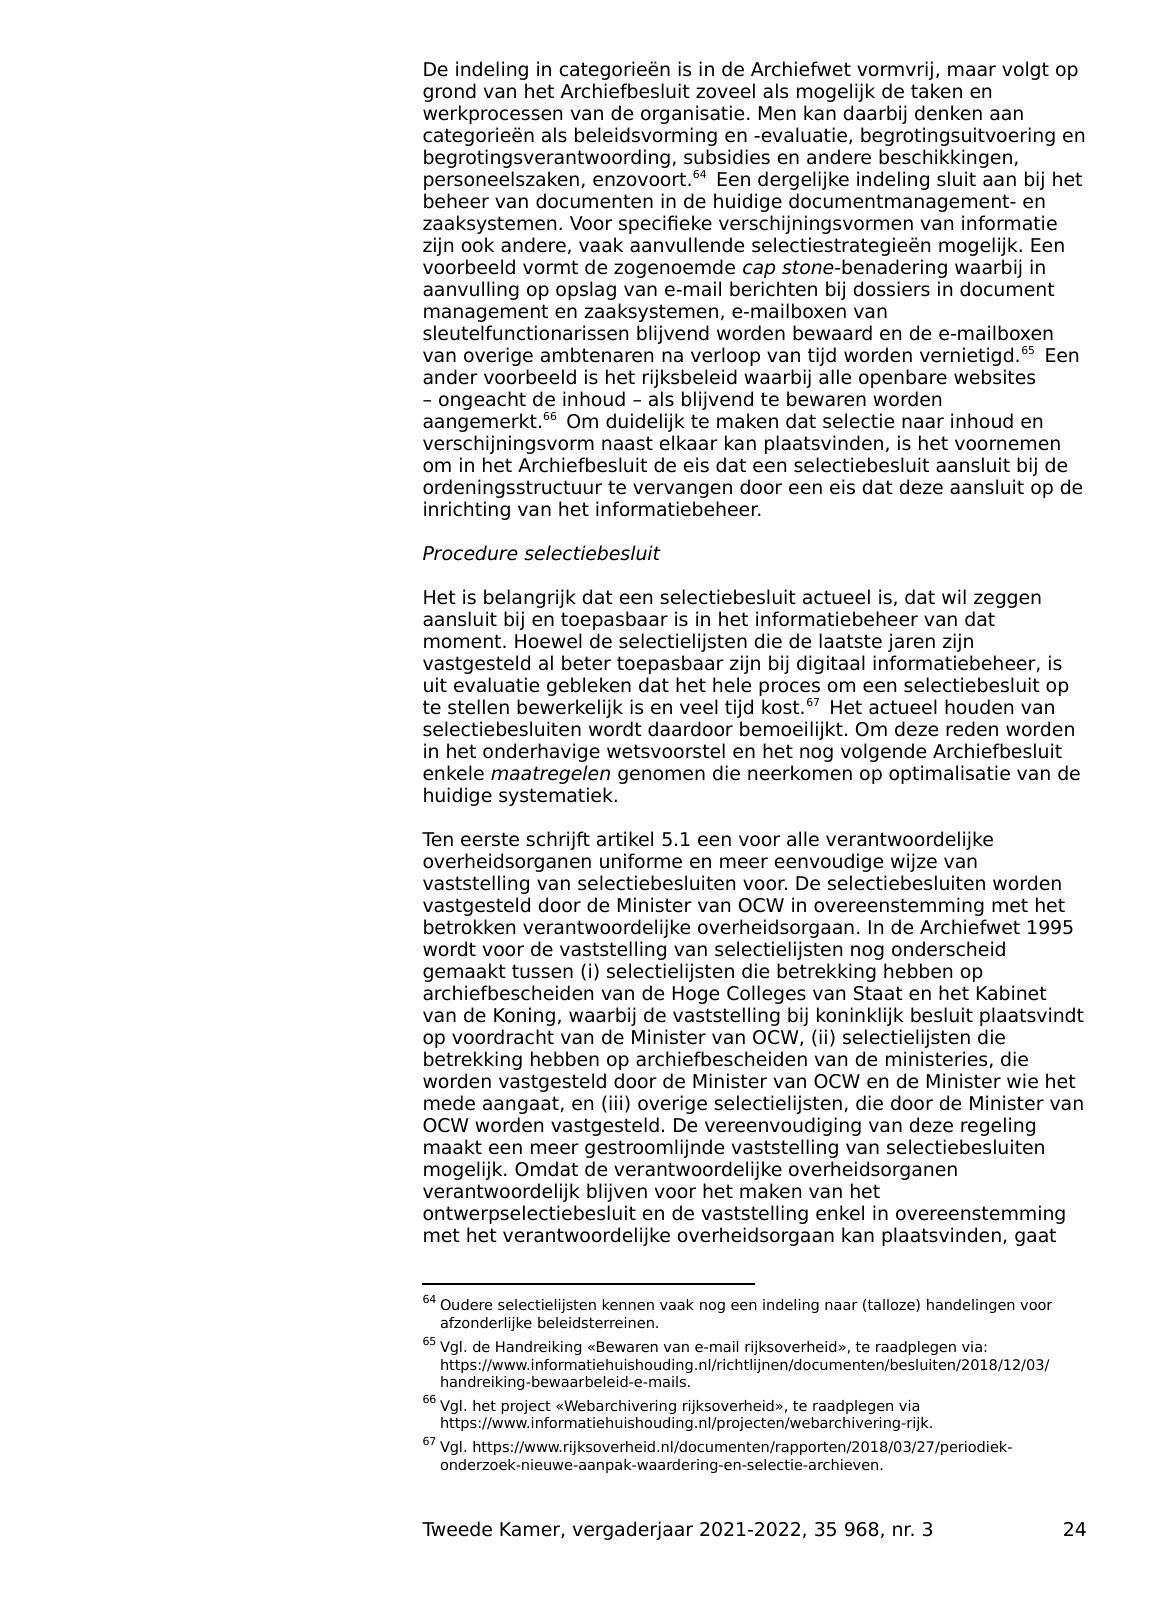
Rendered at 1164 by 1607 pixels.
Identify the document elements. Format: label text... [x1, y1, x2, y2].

text Vgl. https://www.rijksoverheid.nl/documenten/rapporten/2018/03/27/periodiek-onderzoek-nieuwe-aanpak-waardering-en-selectie-archieven. [422, 1435, 1087, 1474]
text De indeling in categorieën is in de Archiefwet vormvrij, maar volgt op grond van het Archiefbesluit zoveel als mogelijk de taken en werkprocessen van de organisatie. Men kan daarbij denken aan categorieën als beleidsvorming en -evaluatie, begrotingsuitvoering en begrotingsverantwoording, subsidies en andere beschikkingen, personeelszaken, enzovoort. Een dergelijke indeling sluit aan bij het beheer van documenten in de huidige documentmanagement- en zaaksystemen. Voor specifieke verschijningsvormen van informatie zijn ook andere, vaak aanvullende selectiestrategieën mogelijk. Een voorbeeld vormt de zogenoemde cap stone-benadering waarbij in aanvulling op opslag van e-mail berichten bij dossiers in document management en zaaksystemen, e-mailboxen van sleutelfunctionarissen blijvend worden bewaard en de e-mailboxen van overige ambtenaren na verloop van tijd worden vernietigd. Een ander voorbeeld is het rijksbeleid waarbij alle openbare websites – ongeacht de inhoud – als blijvend te bewaren worden aangemerkt. Om duidelijk te maken dat selectie naar inhoud en verschijningsvorm naast elkaar kan plaatsvinden, is het voornemen om in het Archiefbesluit de eis dat een selectiebesluit aansluit bij de ordeningsstructuur te vervangen door een eis dat deze aansluit op de inrichting van het informatiebeheer. [422, 59, 1087, 521]
text Het is belangrijk dat een selectiebesluit actueel is, dat wil zeggen aansluit bij en toepasbaar is in het informatiebeheer van dat moment. Hoewel de selectielijsten die de laatste jaren zijn vastgesteld al beter toepasbaar zijn bij digitaal informatiebeheer, is uit evaluatie gebleken dat het hele proces om een selectiebesluit op te stellen bewerkelijk is en veel tijd kost. Het actueel houden van selectiebesluiten wordt daardoor bemoeilijkt. Om deze reden worden in het onderhavige wetsvoorstel en het nog volgende Archiefbesluit enkele maatregelen genomen die neerkomen op optimalisatie van de huidige systematiek. [422, 587, 1087, 807]
text Oudere selectielijsten kennen vaak nog een indeling naar (talloze) handelingen voor afzonderlijke beleidsterreinen. [422, 1293, 1087, 1332]
subtitle Procedure selectiebesluit [422, 543, 1087, 565]
text Vgl. het project «Webarchivering rijksoverheid», te raadplegen via https://www.informatiehuishouding.nl/projecten/webarchivering-rijk. [422, 1393, 1087, 1432]
text Ten eerste schrijft artikel 5.1 een voor alle verantwoordelijke overheidsorganen uniforme en meer eenvoudige wijze van vaststelling van selectiebesluiten voor. De selectiebesluiten worden vastgesteld door de Minister van OCW in overeenstemming met het betrokken verantwoordelijke overheidsorgaan. In de Archiefwet 1995 wordt voor de vaststelling van selectielijsten nog onderscheid gemaakt tussen (i) selectielijsten die betrekking hebben op archiefbescheiden van de Hoge Colleges van Staat en het Kabinet van de Koning, waarbij de vaststelling bij koninklijk besluit plaatsvindt op voordracht van de Minister van OCW, (ii) selectielijsten die betrekking hebben op archiefbescheiden van de ministeries, die worden vastgesteld door de Minister van OCW en de Minister wie het mede aangaat, en (iii) overige selectielijsten, die door de Minister van OCW worden vastgesteld. De vereenvoudiging van deze regeling maakt een meer gestroomlijnde vaststelling van selectiebesluiten mogelijk. Omdat de verantwoordelijke overheidsorganen verantwoordelijk blijven voor het maken van het ontwerpselectiebesluit en de vaststelling enkel in overeenstemming met het verantwoordelijke overheidsorgaan kan plaatsvinden, gaat [422, 829, 1087, 1247]
text Vgl. de Handreiking «Bewaren van e-mail rijksoverheid», te raadplegen via: https://www.informatiehuishouding.nl/richtlijnen/documenten/besluiten/2018/12/03/handreiking-bewaarbeleid-e-mails. [422, 1335, 1087, 1391]
